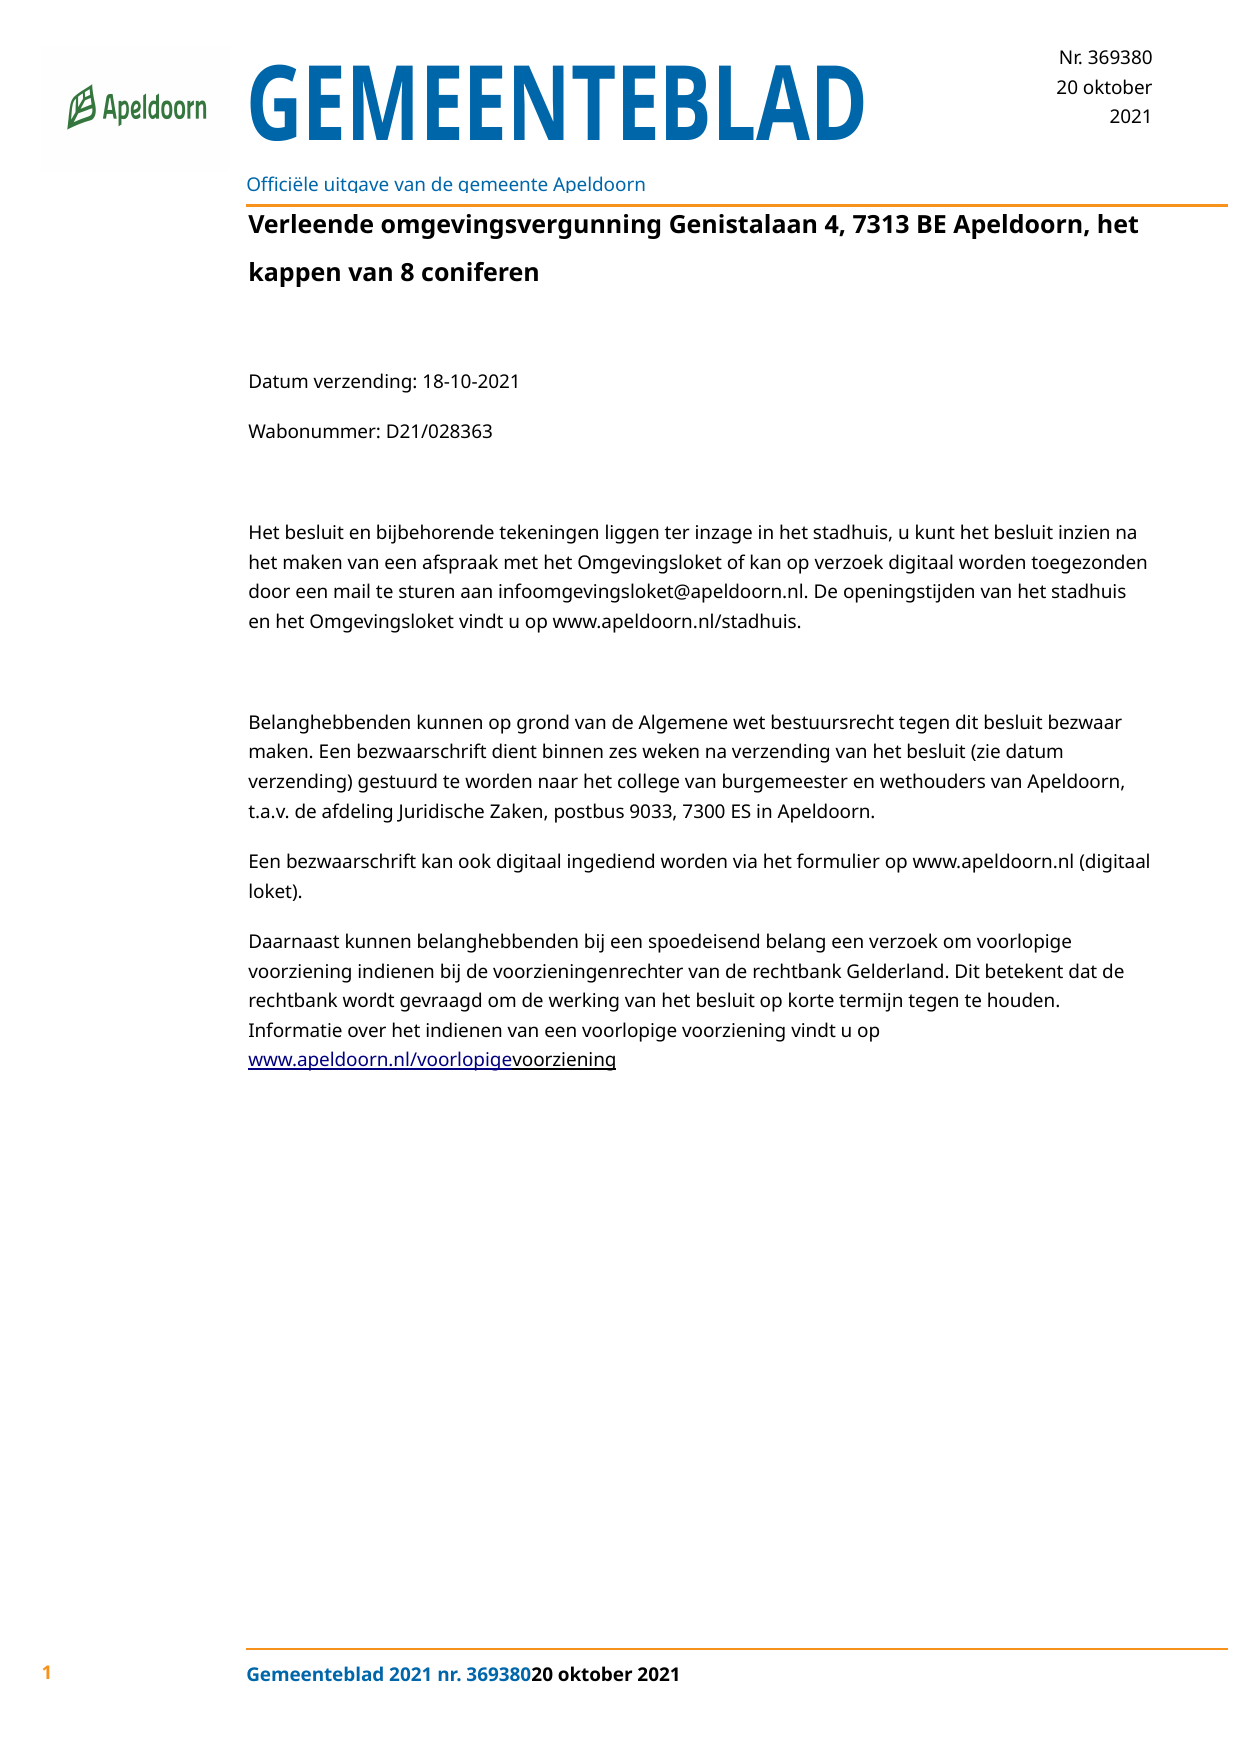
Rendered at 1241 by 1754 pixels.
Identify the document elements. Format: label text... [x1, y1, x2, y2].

text Verleende omgevingsvergunning Genistalaan 4, 7313 BE Apeldoorn, het kappen van 8 coniferen [248, 207, 1152, 288]
text Wabonummer: D21/028363 [248, 419, 1152, 444]
text Datum verzending: 18-10-2021 [248, 368, 1152, 394]
text Belanghebbenden kunnen op grond van de Algemene wet bestuursrecht tegen dit besluit bezwaar maken. Een bezwaarschrift dient binnen zes weken na verzending van het besluit (zie datum verzending) gestuurd te worden naar het college van burgemeester en wethouders van Apeldoorn, t.a.v. de afdeling Juridische Zaken, postbus 9033, 7300 ES in Apeldoorn. [248, 709, 1152, 824]
picture [41, 47, 231, 172]
text Het besluit en bijbehorende tekeningen liggen ter inzage in het stadhuis, u kunt het besluit inzien na het maken van een afspraak met het Omgevingsloket of kan op verzoek digitaal worden toegezonden door een mail te sturen aan infoomgevingsloket@apeldoorn.nl. De openingstijden van het stadhuis en het Omgevingsloket vindt u op www.apeldoorn.nl/stadhuis. [248, 519, 1152, 634]
text Een bezwaarschrift kan ook digitaal ingediend worden via het formulier op www.apeldoorn.nl (digitaal loket). [248, 848, 1152, 904]
text Daarnaast kunnen belanghebbenden bij een spoedeisend belang een verzoek om voorlopige voorziening indienen bij de voorzieningenrechter van de rechtbank Gelderland. Dit betekent dat de rechtbank wordt gevraagd om de werking van het besluit op korte termijn tegen te houden. Informatie over het indienen van een voorlopige voorziening vindt u op www.apeldoorn.nl/voorlopigevoorziening [248, 928, 1152, 1072]
